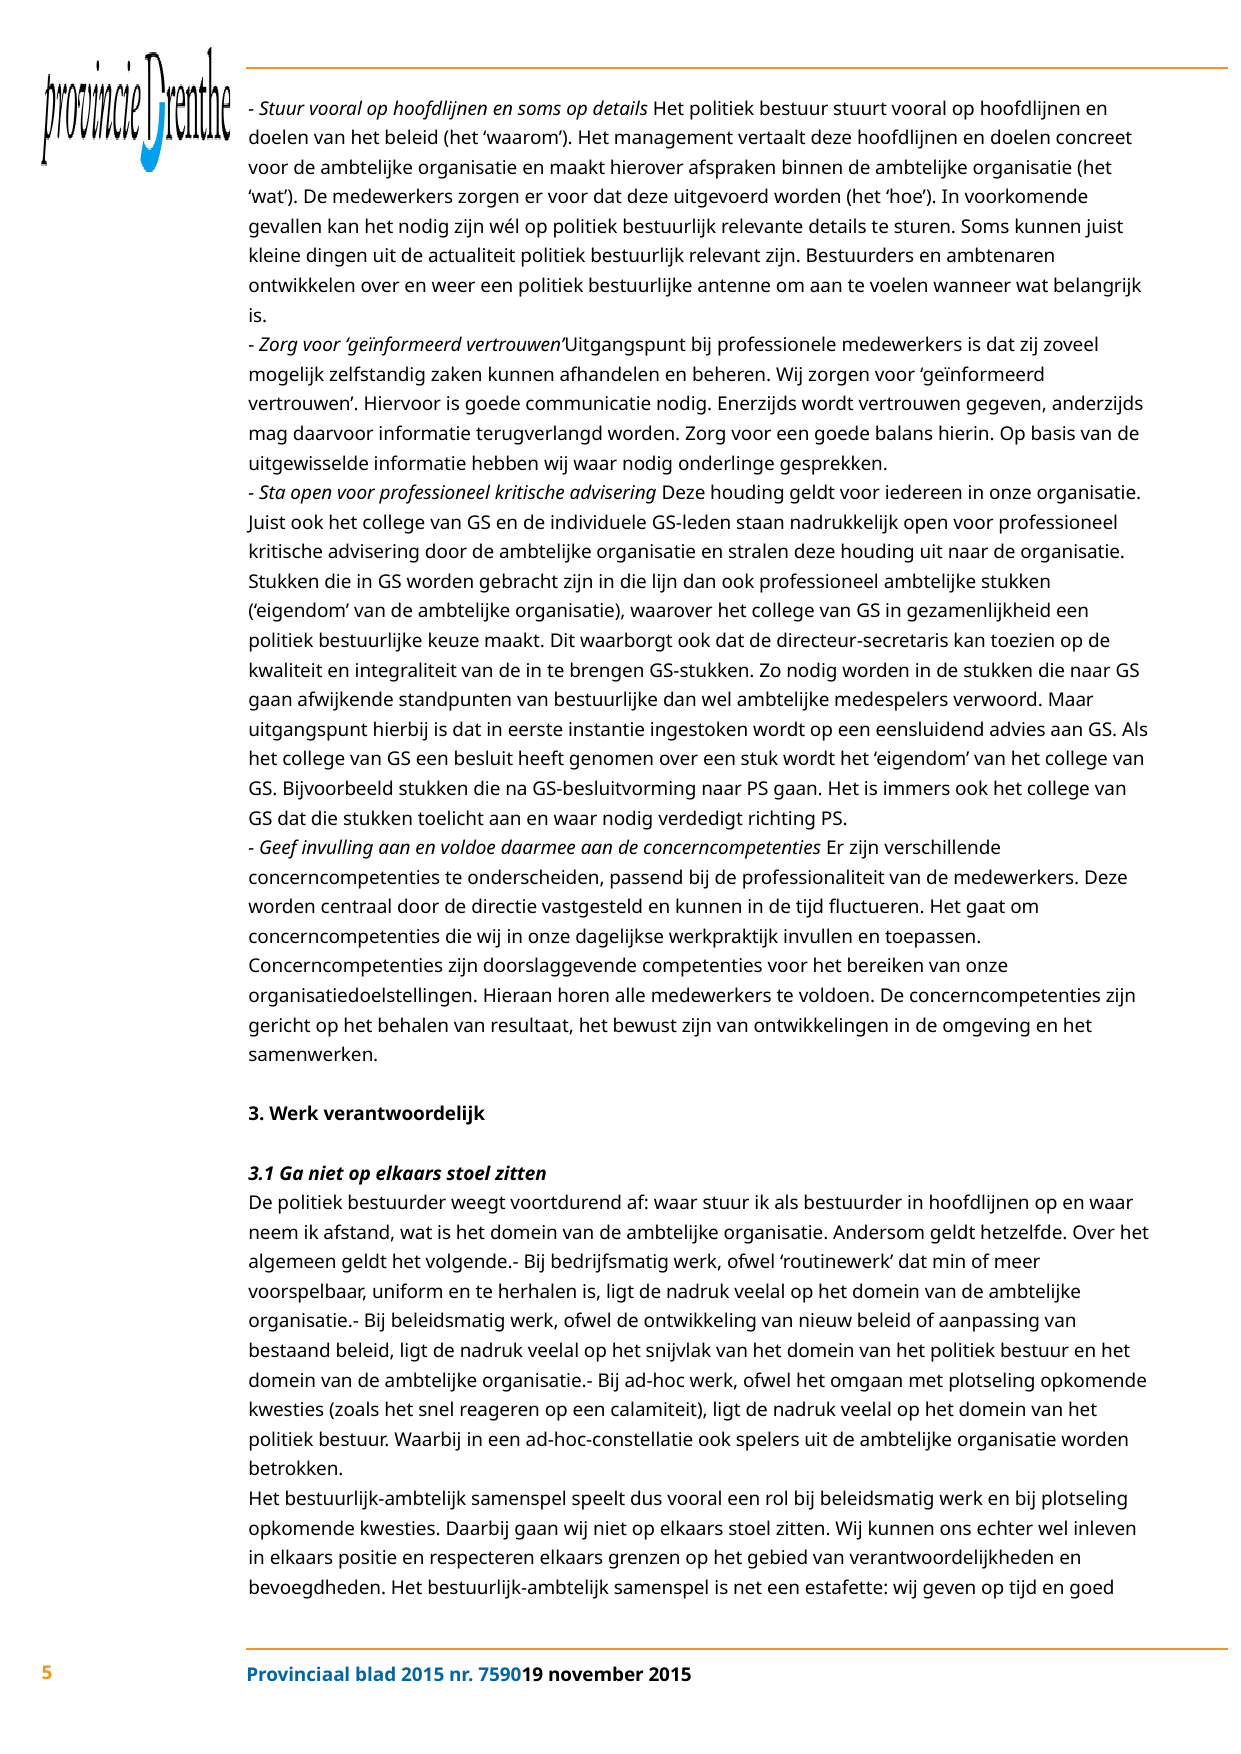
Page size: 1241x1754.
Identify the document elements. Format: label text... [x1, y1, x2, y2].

text - Zorg voor ‘geïnformeerd vertrouwen’Uitgangspunt bij professionele medewerkers is dat zij zoveel mogelijk zelfstandig zaken kunnen afhandelen en beheren. Wij zorgen voor ‘geïnformeerd vertrouwen’. Hiervoor is goede communicatie nodig. Enerzijds wordt vertrouwen gegeven, anderzijds mag daarvoor informatie terugverlangd worden. Zorg voor een goede balans hierin. Op basis van de uitgewisselde informatie hebben wij waar nodig onderlinge gesprekken. [248, 331, 1152, 476]
text Het bestuurlijk-ambtelijk samenspel speelt dus vooral een rol bij beleidsmatig werk en bij plotseling opkomende kwesties. Daarbij gaan wij niet op elkaars stoel zitten. Wij kunnen ons echter wel inleven in elkaars positie en respecteren elkaars grenzen op het gebied van verantwoordelijkheden en bevoegdheden. Het bestuurlijk-ambtelijk samenspel is net een estafette: wij geven op tijd en goed [248, 1485, 1152, 1600]
picture [41, 47, 231, 172]
text - Sta open voor professioneel kritische advisering Deze houding geldt voor iedereen in onze organisatie. Juist ook het college van GS en de individuele GS-leden staan nadrukkelijk open voor professioneel kritische advisering door de ambtelijke organisatie en stralen deze houding uit naar de organisatie. Stukken die in GS worden gebracht zijn in die lijn dan ook professioneel ambtelijke stukken (‘eigendom’ van de ambtelijke organisatie), waarover het college van GS in gezamenlijkheid een politiek bestuurlijke keuze maakt. Dit waarborgt ook dat de directeur-secretaris kan toezien op de kwaliteit en integraliteit van de in te brengen GS-stukken. Zo nodig worden in de stukken die naar GS gaan afwijkende standpunten van bestuurlijke dan wel ambtelijke medespelers verwoord. Maar uitgangspunt hierbij is dat in eerste instantie ingestoken wordt op een eensluidend advies aan GS. Als het college van GS een besluit heeft genomen over een stuk wordt het ‘eigendom’ van het college van GS. Bijvoorbeeld stukken die na GS-besluitvorming naar PS gaan. Het is immers ook het college van GS dat die stukken toelicht aan en waar nodig verdedigt richting PS. [248, 479, 1152, 831]
text 3. Werk verantwoordelijk [248, 1101, 1152, 1126]
text - Stuur vooral op hoofdlijnen en soms op details Het politiek bestuur stuurt vooral op hoofdlijnen en doelen van het beleid (het ‘waarom’). Het management vertaalt deze hoofdlijnen en doelen concreet voor de ambtelijke organisatie en maakt hierover afspraken binnen de ambtelijke organisatie (het ‘wat’). De medewerkers zorgen er voor dat deze uitgevoerd worden (het ‘hoe’). In voorkomende gevallen kan het nodig zijn wél op politiek bestuurlijk relevante details te sturen. Soms kunnen juist kleine dingen uit de actualiteit politiek bestuurlijk relevant zijn. Bestuurders en ambtenaren ontwikkelen over en weer een politiek bestuurlijke antenne om aan te voelen wanneer wat belangrijk is. [248, 95, 1152, 328]
text - Geef invulling aan en voldoe daarmee aan de concerncompetenties Er zijn verschillende concerncompetenties te onderscheiden, passend bij de professionaliteit van de medewerkers. Deze worden centraal door de directie vastgesteld en kunnen in de tijd fluctueren. Het gaat om concerncompetenties die wij in onze dagelijkse werkpraktijk invullen en toepassen. Concerncompetenties zijn doorslaggevende competenties voor het bereiken van onze organisatiedoelstellingen. Hieraan horen alle medewerkers te voldoen. De concerncompetenties zijn gericht op het behalen van resultaat, het bewust zijn van ontwikkelingen in de omgeving en het samenwerken. [248, 834, 1152, 1067]
text De politiek bestuurder weegt voortdurend af: waar stuur ik als bestuurder in hoofdlijnen op en waar neem ik afstand, wat is het domein van de ambtelijke organisatie. Andersom geldt hetzelfde. Over het algemeen geldt het volgende.- Bij bedrijfsmatig werk, ofwel ‘routinewerk’ dat min of meer voorspelbaar, uniform en te herhalen is, ligt de nadruk veelal op het domein van de ambtelijke organisatie.- Bij beleidsmatig werk, ofwel de ontwikkeling van nieuw beleid of aanpassing van bestaand beleid, ligt de nadruk veelal op het snijvlak van het domein van het politiek bestuur en het domein van de ambtelijke organisatie.- Bij ad-hoc werk, ofwel het omgaan met plotseling opkomende kwesties (zoals het snel reageren op een calamiteit), ligt de nadruk veelal op het domein van het politiek bestuur. Waarbij in een ad-hoc-constellatie ook spelers uit de ambtelijke organisatie worden betrokken. [248, 1189, 1152, 1481]
text 3.1 Ga niet op elkaars stoel zitten [248, 1160, 1152, 1186]
